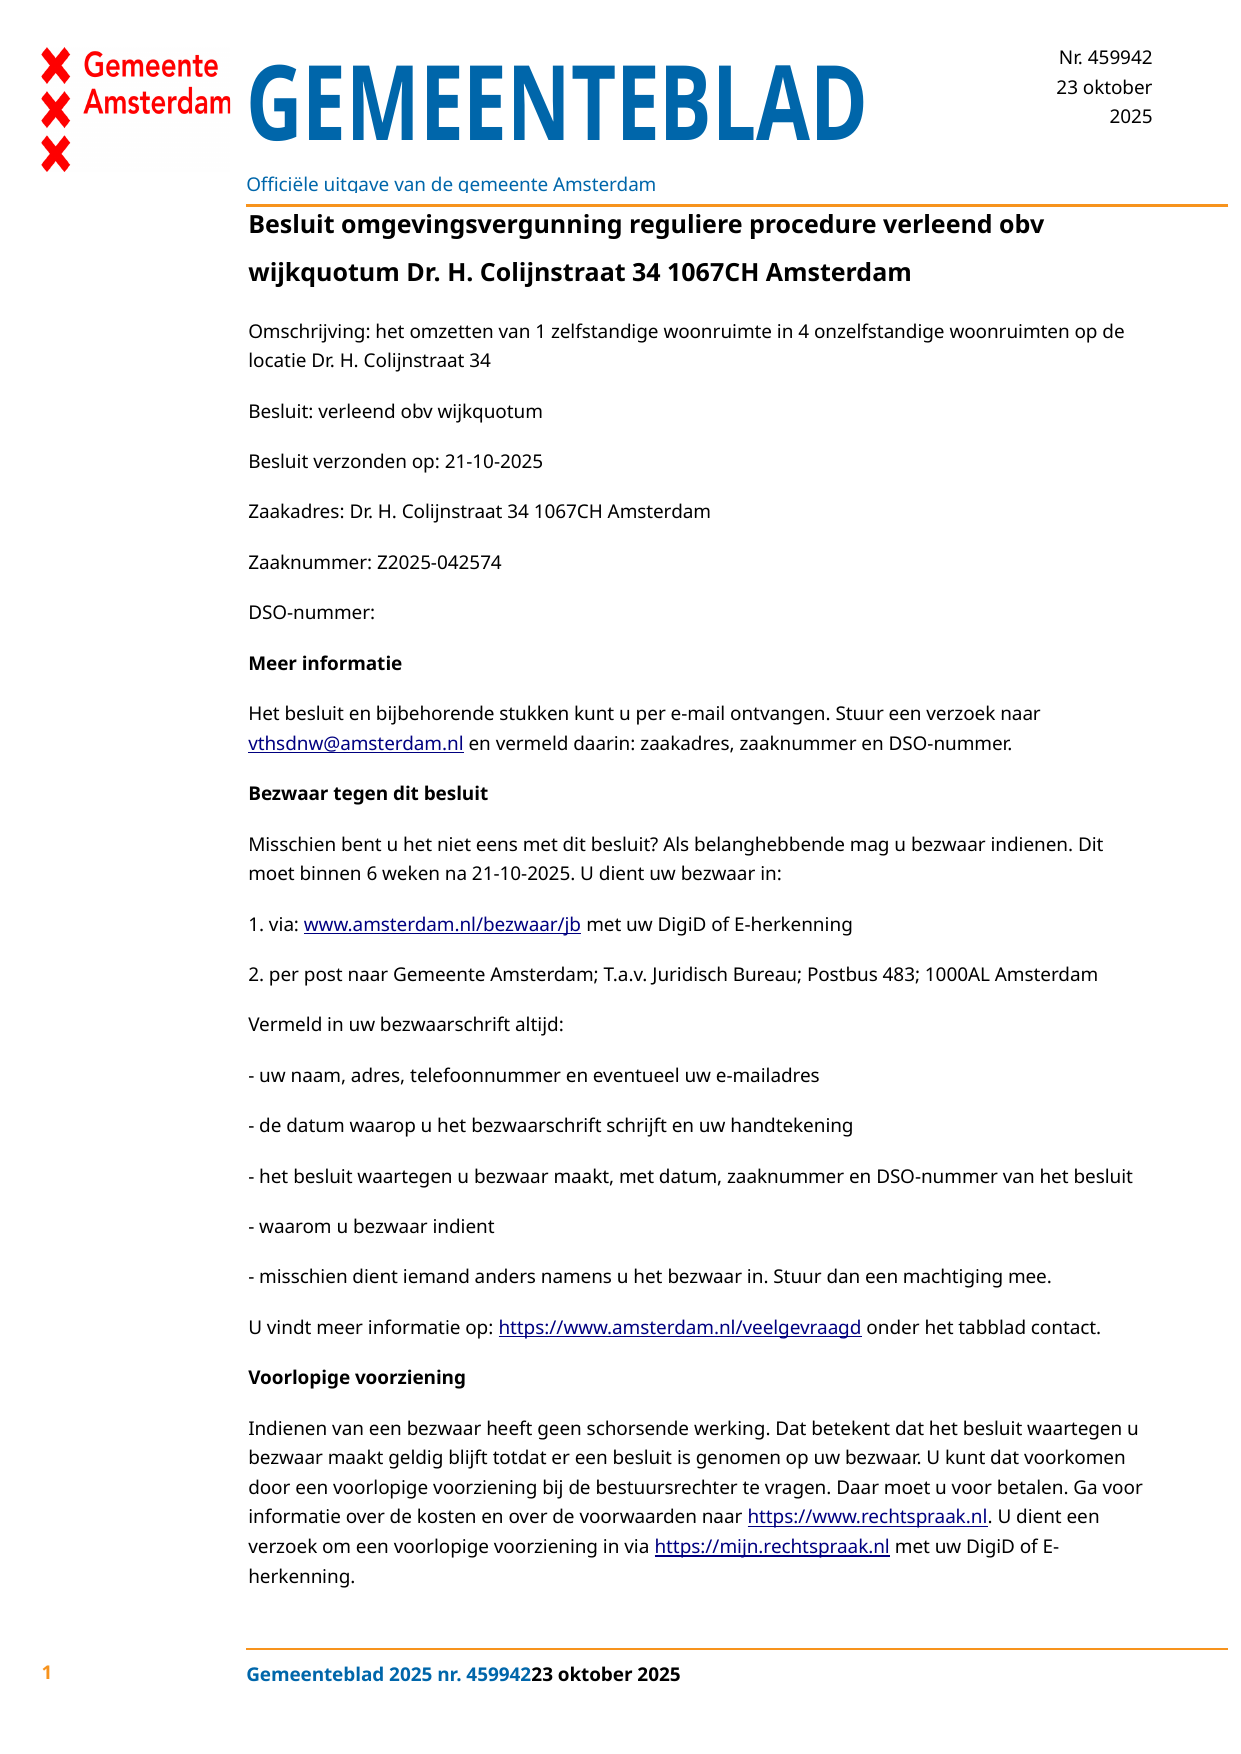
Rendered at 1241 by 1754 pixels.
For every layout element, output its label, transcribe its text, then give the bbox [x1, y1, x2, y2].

text Meer informatie [248, 650, 1152, 676]
text Besluit omgevingsvergunning reguliere procedure verleend obv wijkquotum Dr. H. Colijnstraat 34 1067CH Amsterdam [248, 207, 1152, 288]
text Omschrijving: het omzetten van 1 zelfstandige woonruimte in 4 onzelfstandige woonruimten op de locatie Dr. H. Colijnstraat 34 [248, 318, 1152, 373]
text Besluit: verleend obv wijkquotum [248, 398, 1152, 424]
picture [41, 47, 231, 172]
text Bezwaar tegen dit besluit [248, 780, 1152, 806]
text Besluit verzonden op: 21-10-2025 [248, 448, 1152, 474]
text - het besluit waartegen u bezwaar maakt, met datum, zaaknummer en DSO-nummer van het besluit [248, 1163, 1152, 1189]
text Misschien bent u het niet eens met dit besluit? Als belanghebbende mag u bezwaar indienen. Dit moet binnen 6 weken na 21-10-2025. U dient uw bezwaar in: [248, 831, 1152, 886]
text 2. per post naar Gemeente Amsterdam; T.a.v. Juridisch Bureau; Postbus 483; 1000AL Amsterdam [248, 961, 1152, 987]
text Zaakadres: Dr. H. Colijnstraat 34 1067CH Amsterdam [248, 499, 1152, 524]
text 1. via: www.amsterdam.nl/bezwaar/jb met uw DigiD of E-herkenning [248, 911, 1152, 937]
text Zaaknummer: Z2025-042574 [248, 549, 1152, 575]
text - misschien dient iemand anders namens u het bezwaar in. Stuur dan een machtiging mee. [248, 1264, 1152, 1289]
text Vermeld in uw bezwaarschrift altijd: [248, 1012, 1152, 1037]
text Voorlopige voorziening [248, 1364, 1152, 1390]
text Indienen van een bezwaar heeft geen schorsende werking. Dat betekent dat het besluit waartegen u bezwaar maakt geldig blijft totdat er een besluit is genomen op uw bezwaar. U kunt dat voorkomen door een voorlopige voorziening bij de bestuursrechter te vragen. Daar moet u voor betalen. Ga voor informatie over de kosten en over de voorwaarden naar https://www.rechtspraak.nl. U dient een verzoek om een voorlopige voorziening in via https://mijn.rechtspraak.nl met uw DigiD of E-herkenning. [248, 1415, 1152, 1589]
text - de datum waarop u het bezwaarschrift schrijft en uw handtekening [248, 1112, 1152, 1138]
text Het besluit en bijbehorende stukken kunt u per e-mail ontvangen. Stuur een verzoek naar vthsdnw@amsterdam.nl en vermeld daarin: zaakadres, zaaknummer en DSO-nummer. [248, 700, 1152, 756]
text U vindt meer informatie op: https://www.amsterdam.nl/veelgevraagd onder het tabblad contact. [248, 1314, 1152, 1340]
text - waarom u bezwaar indient [248, 1213, 1152, 1239]
text - uw naam, adres, telefoonnummer en eventueel uw e-mailadres [248, 1062, 1152, 1088]
text DSO-nummer: [248, 599, 1152, 625]
